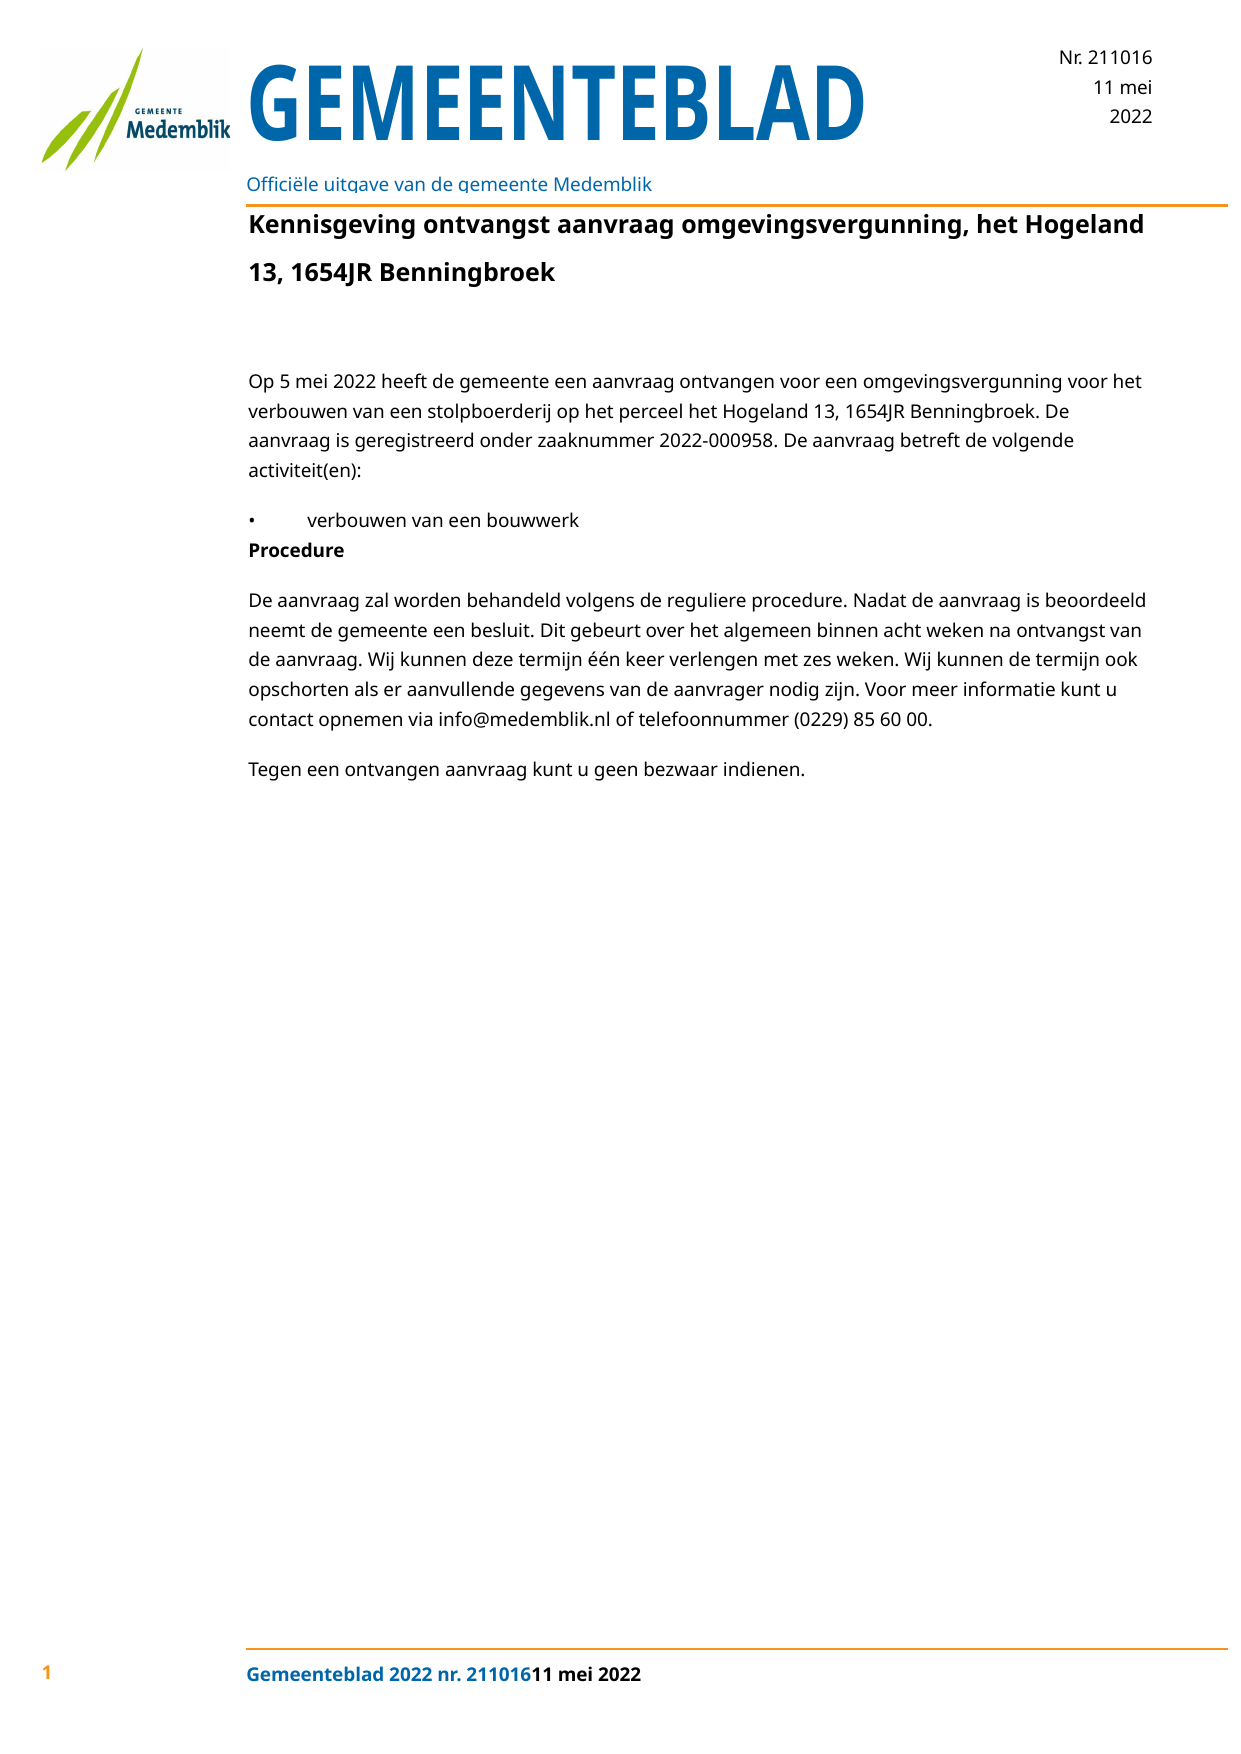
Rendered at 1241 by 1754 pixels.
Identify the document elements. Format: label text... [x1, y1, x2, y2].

text De aanvraag zal worden behandeld volgens de reguliere procedure. Nadat de aanvraag is beoordeeld neemt de gemeente een besluit. Dit gebeurt over het algemeen binnen acht weken na ontvangst van de aanvraag. Wij kunnen deze termijn één keer verlengen met zes weken. Wij kunnen de termijn ook opschorten als er aanvullende gegevens van de aanvrager nodig zijn. Voor meer informatie kunt u contact opnemen via info@medemblik.nl of telefoonnummer (0229) 85 60 00. [248, 587, 1152, 732]
text Kennisgeving ontvangst aanvraag omgevingsvergunning, het Hogeland 13, 1654JR Benningbroek [248, 207, 1152, 288]
text Procedure [248, 537, 1152, 563]
picture [41, 47, 231, 172]
list verbouwen van een bouwwerk [248, 507, 1152, 533]
text Tegen een ontvangen aanvraag kunt u geen bezwaar indienen. [248, 756, 1152, 782]
text Op 5 mei 2022 heeft de gemeente een aanvraag ontvangen voor een omgevingsvergunning voor het verbouwen van een stolpboerderij op het perceel het Hogeland 13, 1654JR Benningbroek. De aanvraag is geregistreerd onder zaaknummer 2022-000958. De aanvraag betreft de volgende activiteit(en): [248, 368, 1152, 483]
